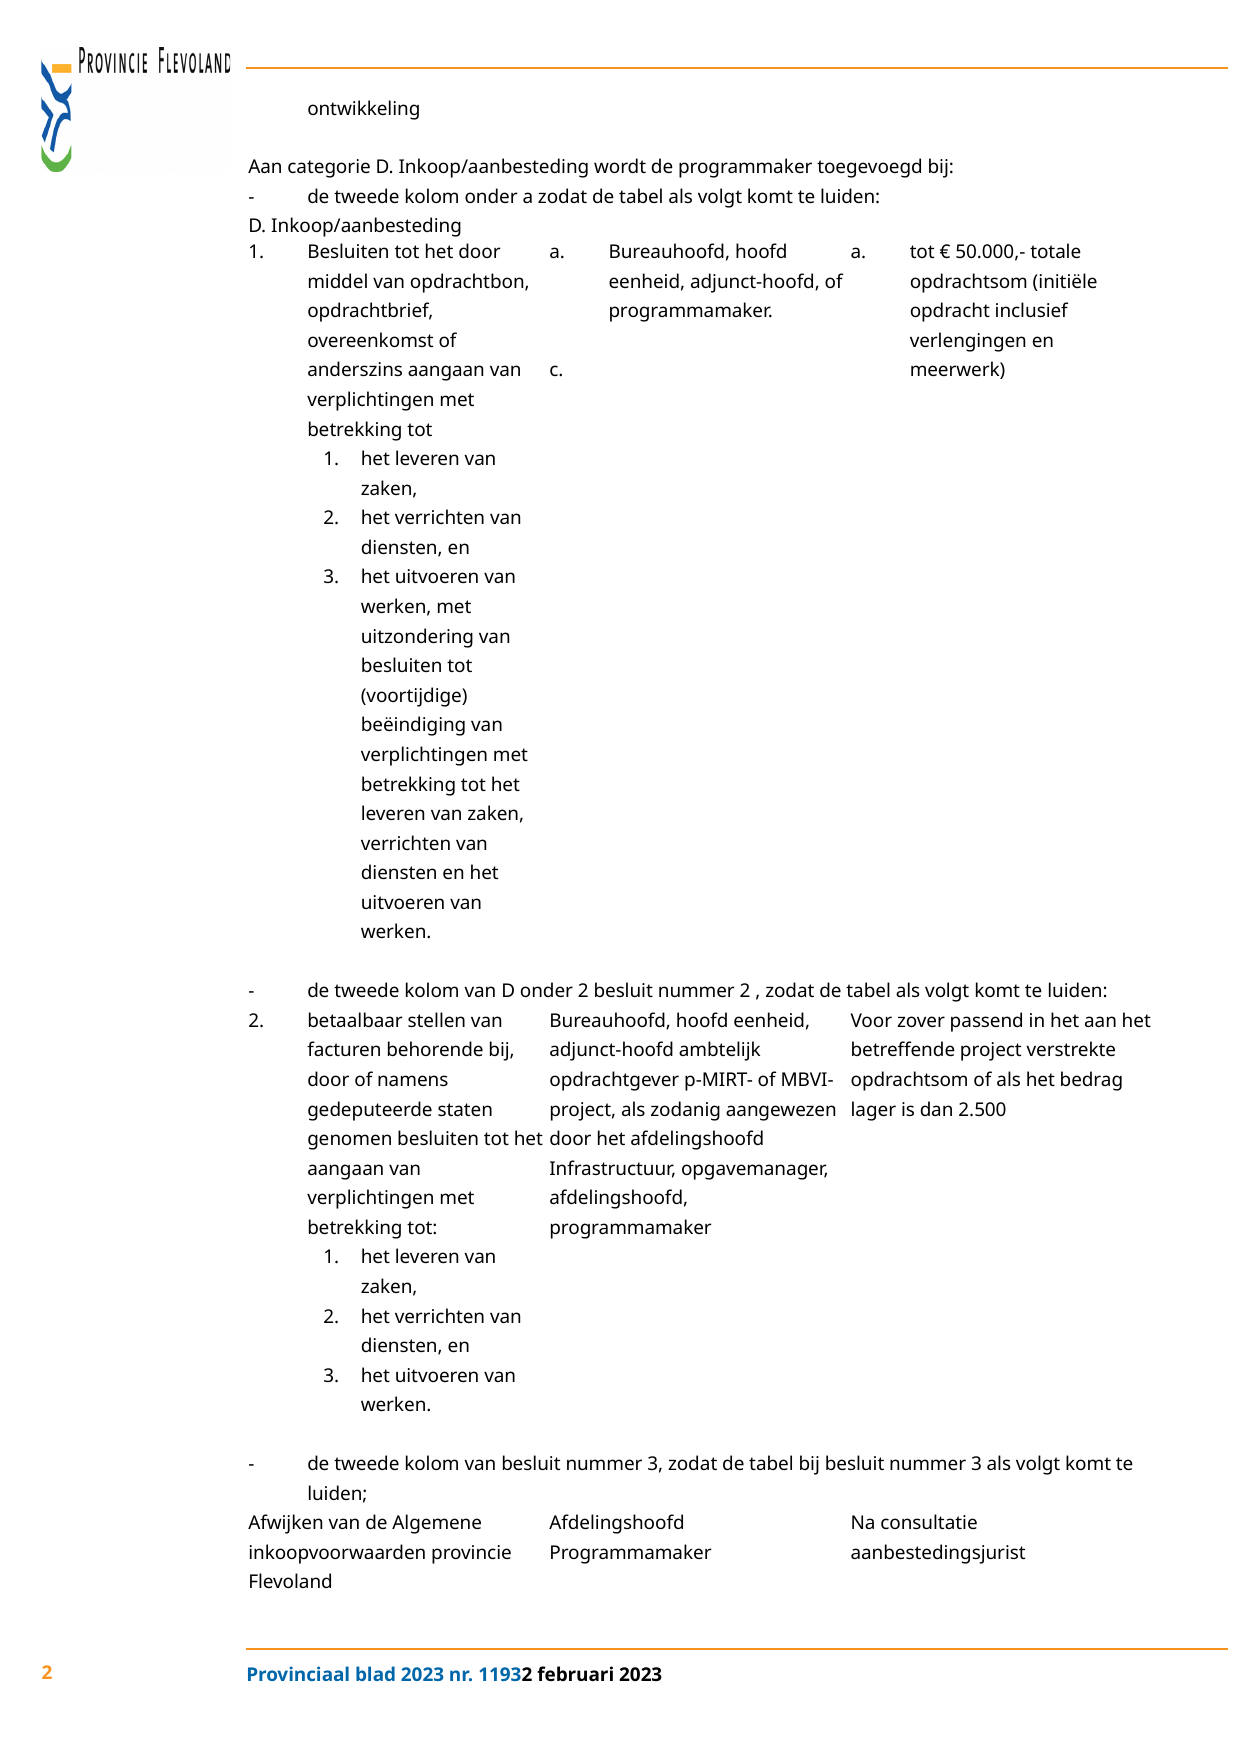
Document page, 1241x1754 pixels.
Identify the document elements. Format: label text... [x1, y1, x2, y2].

table_header D. Inkoop/aanbesteding [248, 213, 549, 238]
table_header [549, 213, 850, 238]
text Aan categorie D. Inkoop/aanbesteding wordt de programmaker toegevoegd bij: [248, 153, 1152, 179]
table_header Bureauhoofd, hoofd eenheid, adjunct-hoofd ambtelijk opdrachtgever p-MIRT- of MBVI-project, als zodanig aangewezen door het afdelingshoofd Infrastructuur, opgavemanager, afdelingshoofd, programmamaker [549, 1007, 850, 1417]
table_header betaalbaar stellen van facturen behorende bij, door of namens gedeputeerde staten genomen besluiten tot het aangaan van verplichtingen met betrekking tot: het leveren van zaken, het verrichten van diensten, en het uitvoeren van werken. [248, 1007, 549, 1417]
picture [41, 47, 231, 172]
table_cell tot € 50.000,- totale opdrachtsom (initiële opdracht inclusief verlengingen en meerwerk) [850, 238, 1152, 944]
table_cell Bureauhoofd, hoofd eenheid, adjunct-hoofd, of programmamaker. [549, 238, 850, 944]
table_header [850, 213, 1152, 238]
table_header Afdelingshoofd Programmamaker [549, 1509, 850, 1594]
table_header Afwijken van de Algemene inkoopvoorwaarden provincie Flevoland [248, 1509, 549, 1594]
table_cell ontwikkeling [248, 95, 549, 121]
list de tweede kolom van D onder 2 besluit nummer 2 , zodat de tabel als volgt komt te luiden: [248, 977, 1152, 1003]
table_header Voor zover passend in het aan het betreffende project verstrekte opdrachtsom of als het bedrag lager is dan 2.500 [850, 1007, 1152, 1417]
table_header Na consultatie aanbestedingsjurist [850, 1509, 1152, 1594]
table_cell [850, 95, 1152, 121]
list de tweede kolom onder a zodat de tabel als volgt komt te luiden: [248, 183, 1152, 209]
table_cell [549, 95, 850, 121]
list de tweede kolom van besluit nummer 3, zodat de tabel bij besluit nummer 3 als volgt komt te luiden; [248, 1450, 1152, 1505]
table_cell Besluiten tot het door middel van opdrachtbon, opdrachtbrief, overeenkomst of anderszins aangaan van verplichtingen met betrekking tot het leveren van zaken, het verrichten van diensten, en het uitvoeren van werken, met uitzondering van besluiten tot (voortijdige) beëindiging van verplichtingen met betrekking tot het leveren van zaken, verrichten van diensten en het uitvoeren van werken. [248, 238, 549, 944]
